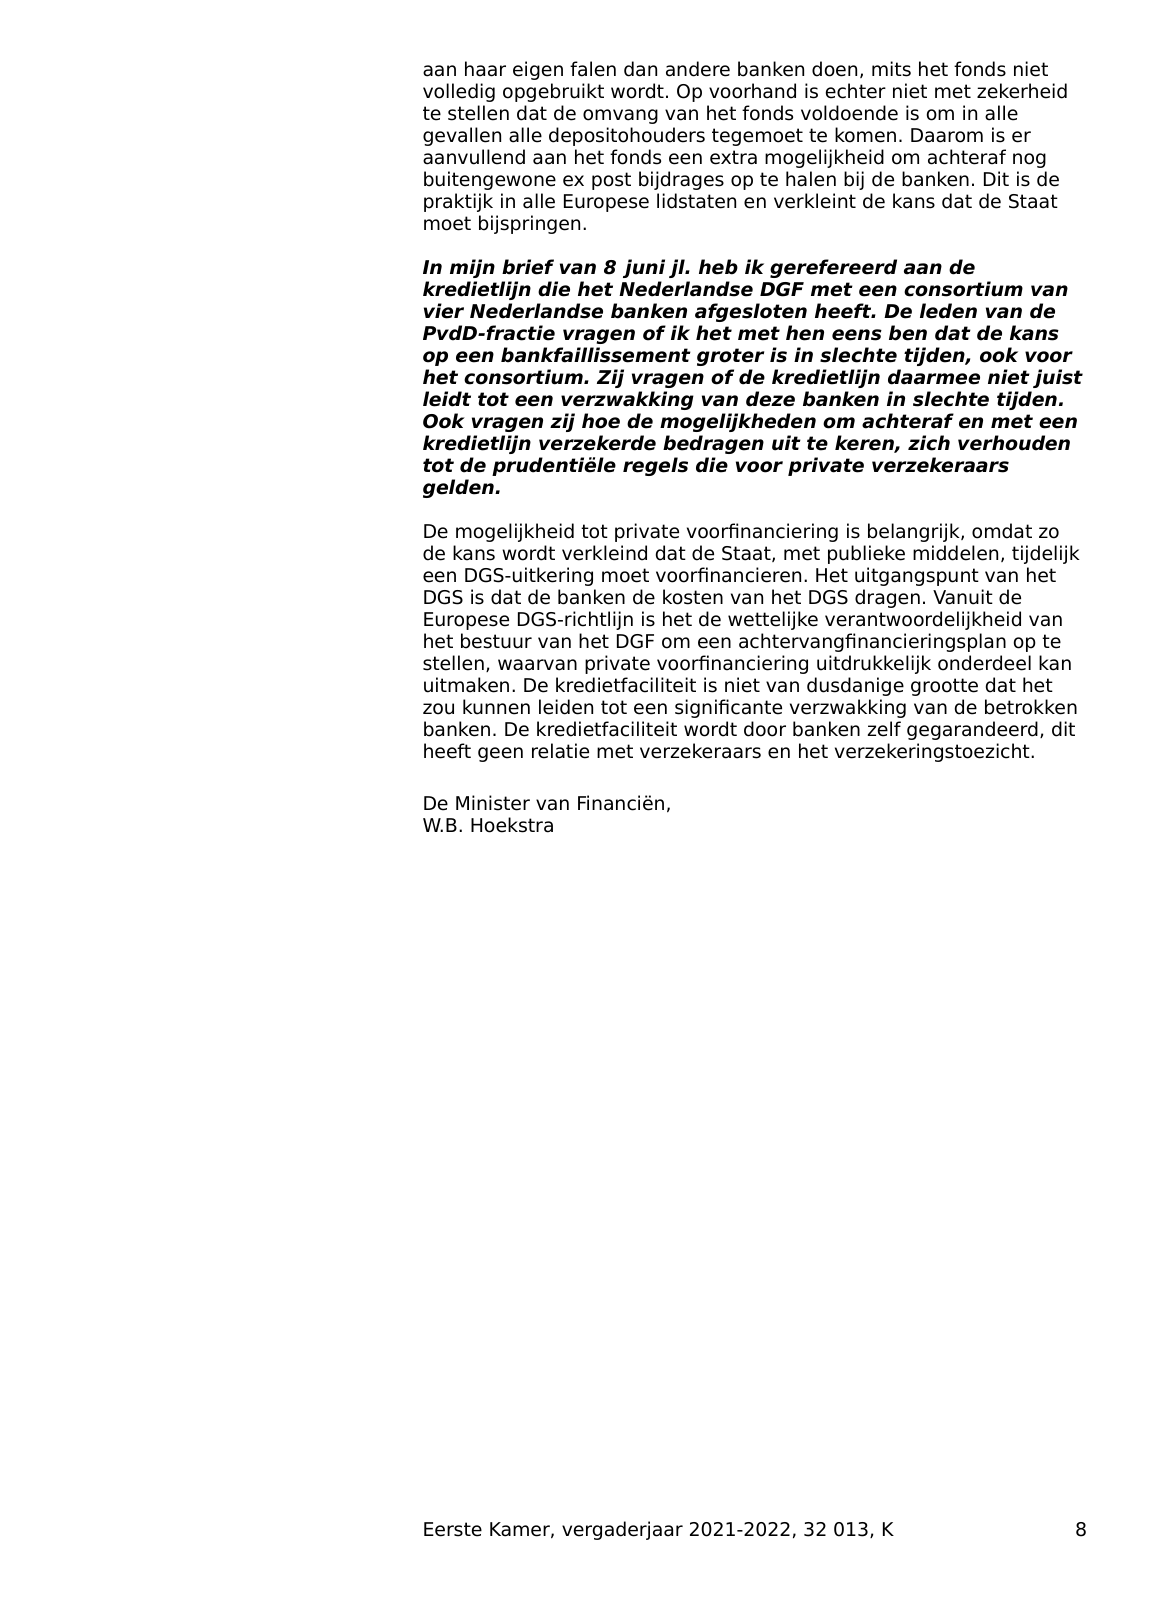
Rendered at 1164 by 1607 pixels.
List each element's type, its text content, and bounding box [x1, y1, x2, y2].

text aan haar eigen falen dan andere banken doen, mits het fonds niet volledig opgebruikt wordt. Op voorhand is echter niet met zekerheid te stellen dat de omvang van het fonds voldoende is om in alle gevallen alle depositohouders tegemoet te komen. Daarom is er aanvullend aan het fonds een extra mogelijkheid om achteraf nog buitengewone ex post bijdrages op te halen bij de banken. Dit is de praktijk in alle Europese lidstaten en verkleint de kans dat de Staat moet bijspringen. [422, 59, 1087, 235]
text In mijn brief van 8 juni jl. heb ik gerefereerd aan de kredietlijn die het Nederlandse DGF met een consortium van vier Nederlandse banken afgesloten heeft. De leden van de PvdD-fractie vragen of ik het met hen eens ben dat de kans op een bankfaillissement groter is in slechte tijden, ook voor het consortium. Zij vragen of de kredietlijn daarmee niet juist leidt tot een verzwakking van deze banken in slechte tijden. Ook vragen zij hoe de mogelijkheden om achteraf en met een kredietlijn verzekerde bedragen uit te keren, zich verhouden tot de prudentiële regels die voor private verzekeraars gelden. [422, 257, 1087, 499]
text De mogelijkheid tot private voorfinanciering is belangrijk, omdat zo de kans wordt verkleind dat de Staat, met publieke middelen, tijdelijk een DGS-uitkering moet voorfinancieren. Het uitgangspunt van het DGS is dat de banken de kosten van het DGS dragen. Vanuit de Europese DGS-richtlijn is het de wettelijke verantwoordelijkheid van het bestuur van het DGF om een achtervangfinancieringsplan op te stellen, waarvan private voorfinanciering uitdrukkelijk onderdeel kan uitmaken. De kredietfaciliteit is niet van dusdanige grootte dat het zou kunnen leiden tot een significante verzwakking van de betrokken banken. De kredietfaciliteit wordt door banken zelf gegarandeerd, dit heeft geen relatie met verzekeraars en het verzekeringstoezicht. [422, 521, 1087, 763]
text De Minister van Financiën, W.B. Hoekstra [422, 793, 1087, 837]
